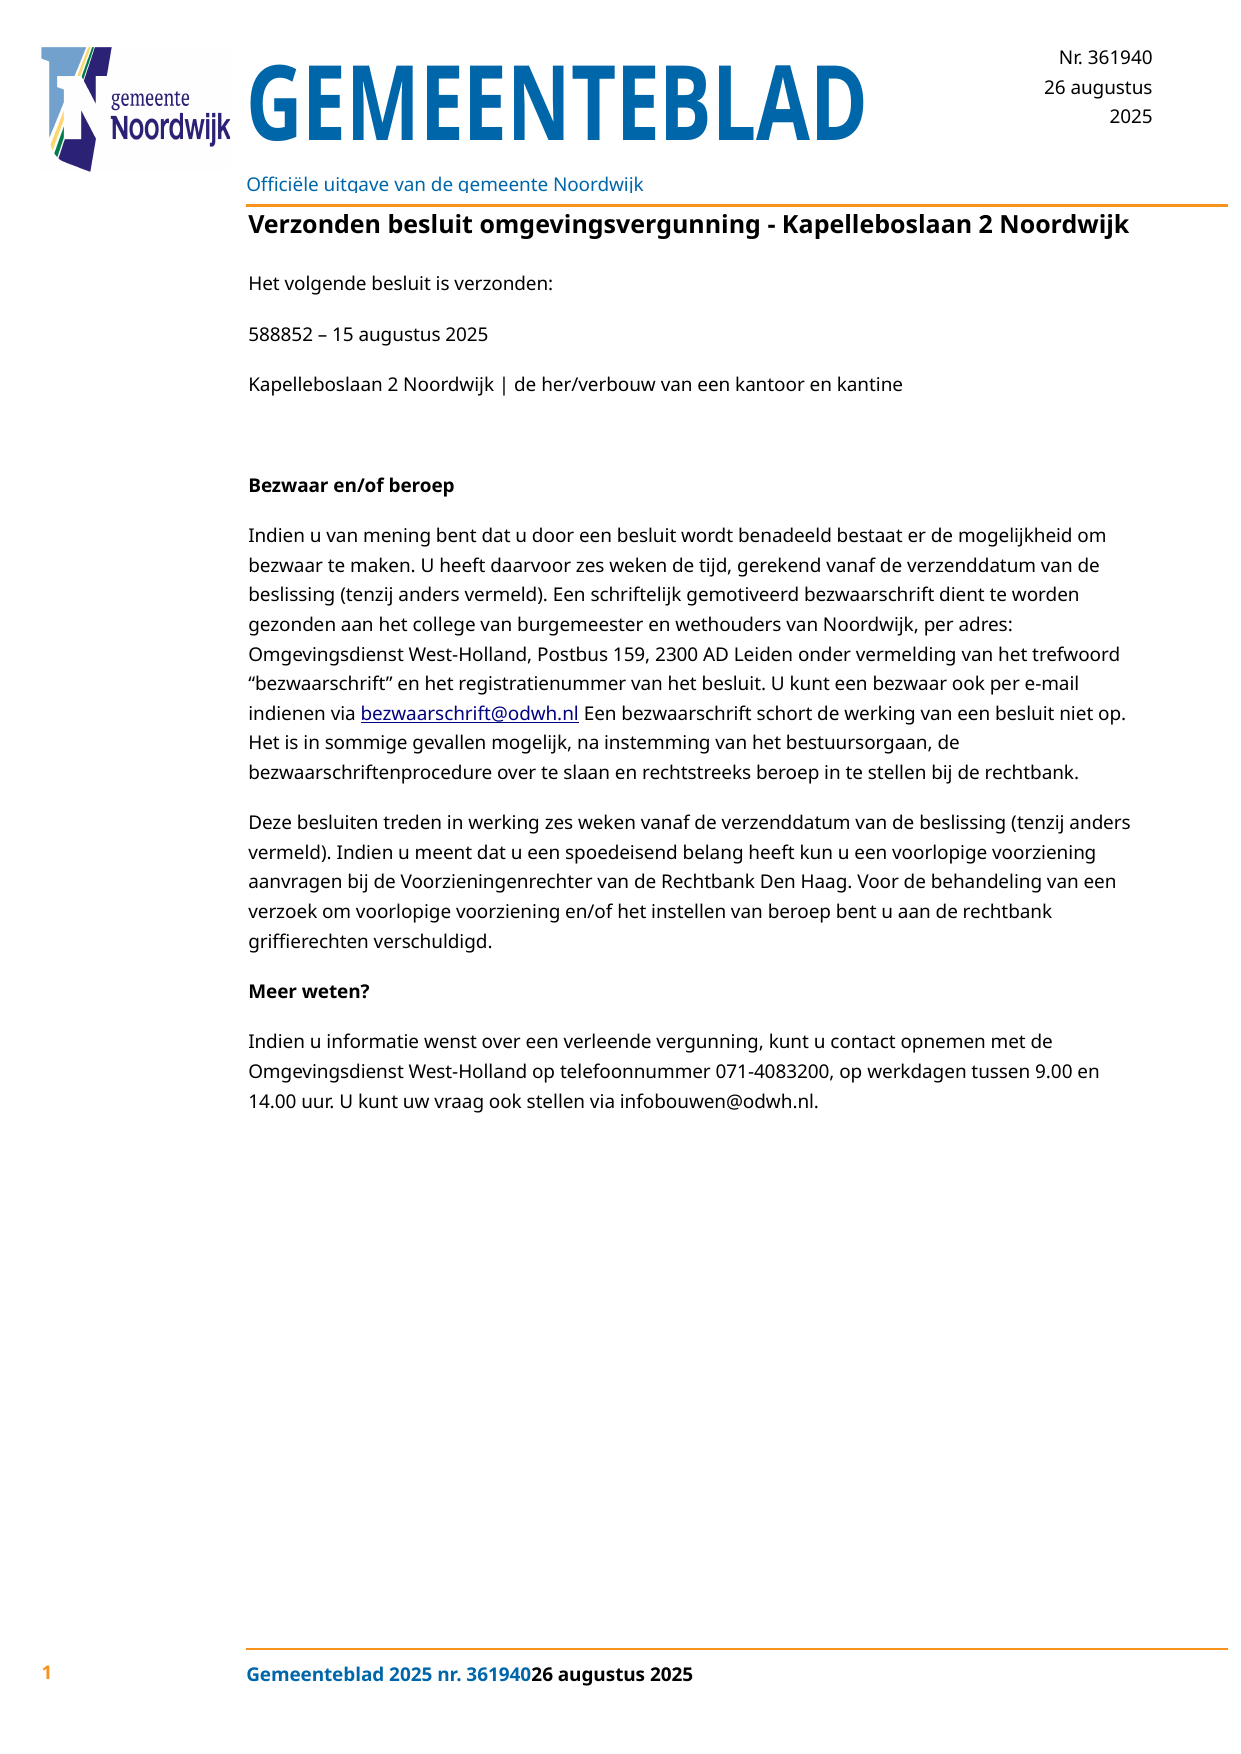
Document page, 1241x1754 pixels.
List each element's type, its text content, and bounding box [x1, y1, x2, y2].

text Meer weten? [248, 978, 1152, 1004]
text 588852 – 15 augustus 2025 [248, 321, 1152, 346]
text Indien u informatie wenst over een verleende vergunning, kunt u contact opnemen met de Omgevingsdienst West-Holland op telefoonnummer 071-4083200, op werkdagen tussen 9.00 en 14.00 uur. U kunt uw vraag ook stellen via infobouwen@odwh.nl. [248, 1029, 1152, 1113]
text Verzonden besluit omgevingsvergunning - Kapelleboslaan 2 Noordwijk [248, 207, 1152, 241]
text Kapelleboslaan 2 Noordwijk | de her/verbouw van een kantoor en kantine [248, 371, 1152, 397]
text Deze besluiten treden in werking zes weken vanaf de verzenddatum van de beslissing (tenzij anders vermeld). Indien u meent dat u een spoedeisend belang heeft kun u een voorlopige voorziening aanvragen bij de Voorzieningenrechter van de Rechtbank Den Haag. Voor de behandeling van een verzoek om voorlopige voorziening en/of het instellen van beroep bent u aan de rechtbank griffierechten verschuldigd. [248, 809, 1152, 953]
text Bezwaar en/of beroep [248, 472, 1152, 498]
text Indien u van mening bent dat u door een besluit wordt benadeeld bestaat er de mogelijkheid om bezwaar te maken. U heeft daarvoor zes weken de tijd, gerekend vanaf de verzenddatum van de beslissing (tenzij anders vermeld). Een schriftelijk gemotiveerd bezwaarschrift dient te worden gezonden aan het college van burgemeester en wethouders van Noordwijk, per adres: Omgevingsdienst West-Holland, Postbus 159, 2300 AD Leiden onder vermelding van het trefwoord “bezwaarschrift” en het registratienummer van het besluit. U kunt een bezwaar ook per e-mail indienen via bezwaarschrift@odwh.nl Een bezwaarschrift schort de werking van een besluit niet op. Het is in sommige gevallen mogelijk, na instemming van het bestuursorgaan, de bezwaarschriftenprocedure over te slaan en rechtstreeks beroep in te stellen bij de rechtbank. [248, 522, 1152, 785]
text Het volgende besluit is verzonden: [248, 270, 1152, 296]
picture [41, 47, 231, 172]
